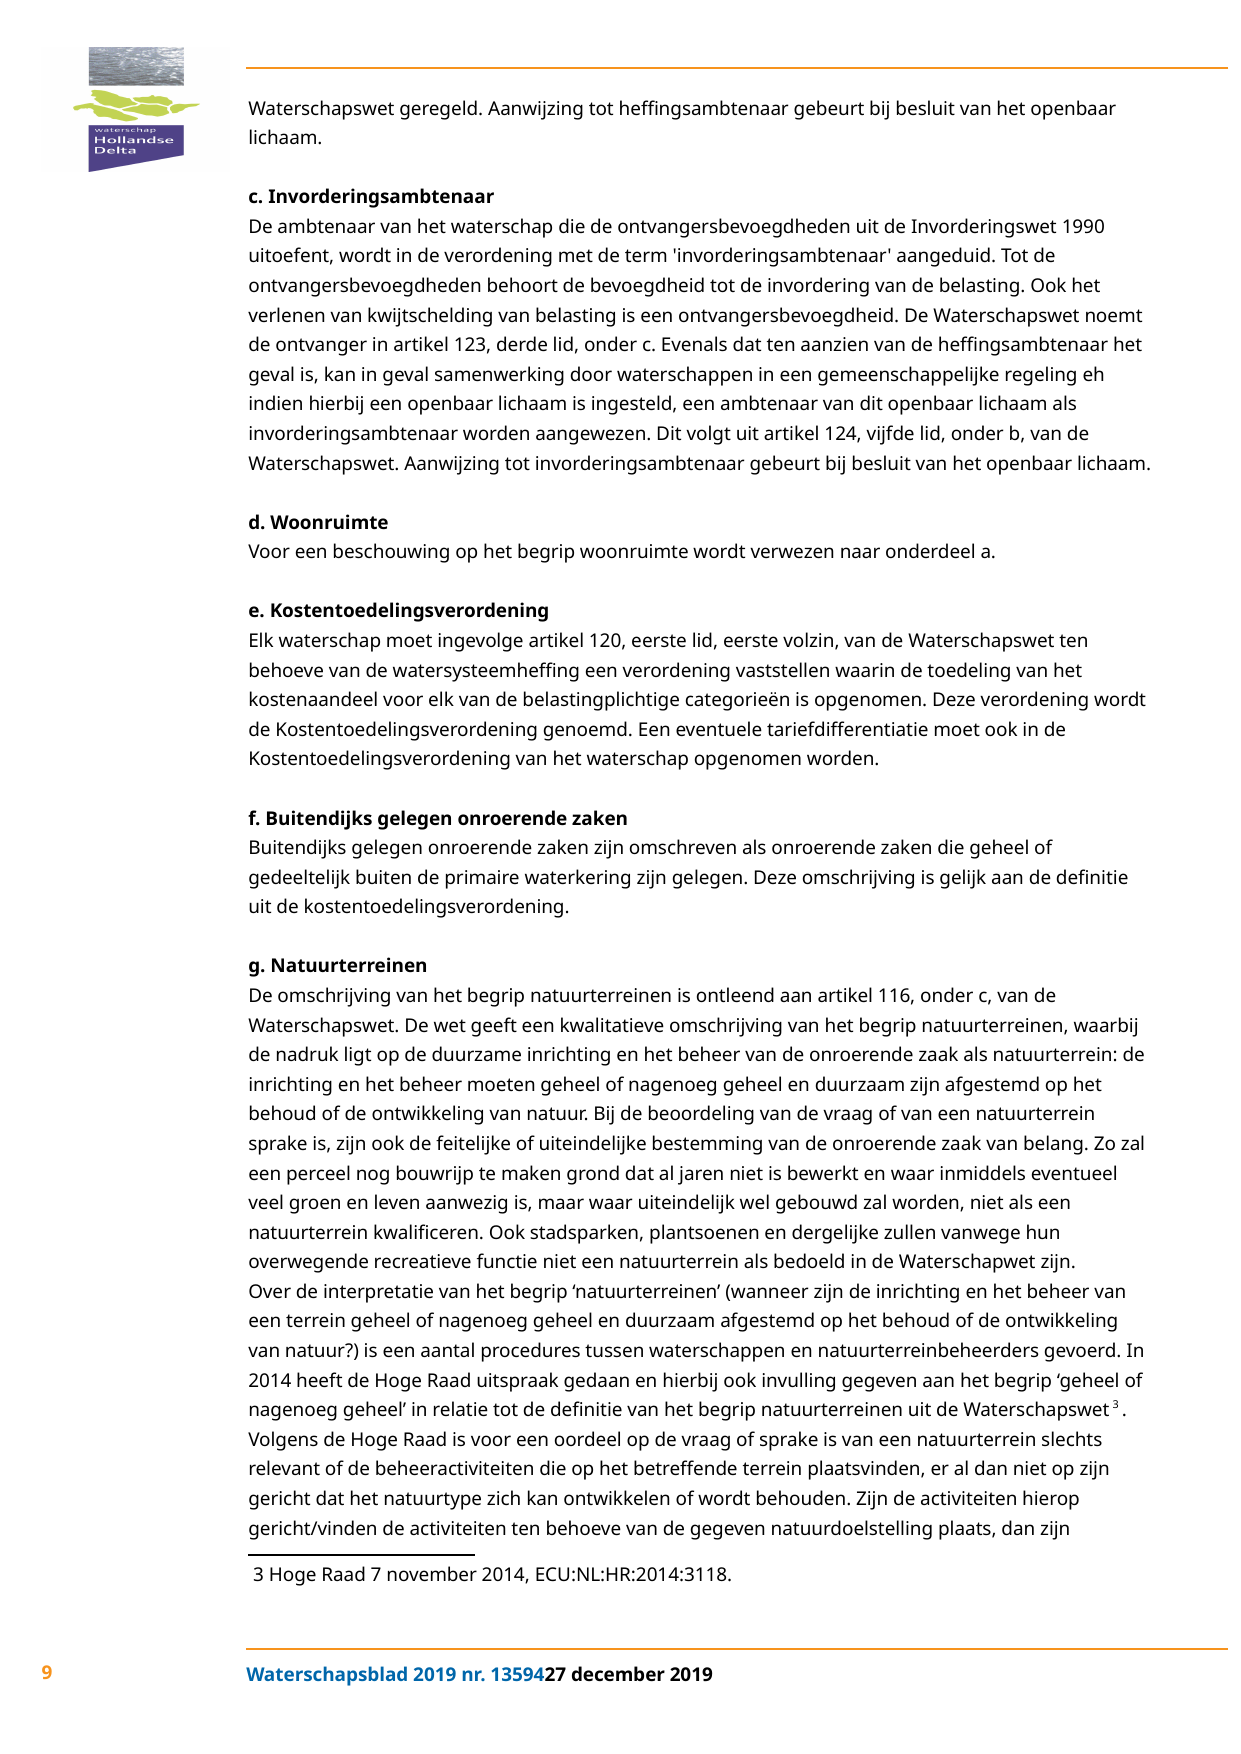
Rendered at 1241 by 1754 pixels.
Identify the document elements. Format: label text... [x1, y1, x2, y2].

text g. Natuurterreinen [248, 953, 1152, 978]
text e. Kostentoedelingsverordening [248, 598, 1152, 623]
text Waterschapswet geregeld. Aanwijzing tot heffingsambtenaar gebeurt bij besluit van het openbaar lichaam. [248, 95, 1152, 150]
text d. Woonruimte [248, 509, 1152, 535]
text Buitendijks gelegen onroerende zaken zijn omschreven als onroerende zaken die geheel of gedeeltelijk buiten de primaire waterkering zijn gelegen. Deze omschrijving is gelijk aan de definitie uit de kostentoedelingsverordening. [248, 834, 1152, 919]
text Elk waterschap moet ingevolge artikel 120, eerste lid, eerste volzin, van de Waterschapswet ten behoeve van de watersysteemheffing een verordening vaststellen waarin de toedeling van het kostenaandeel voor elk van de belastingplichtige categorieën is opgenomen. Deze verordening wordt de Kostentoedelingsverordening genoemd. Een eventuele tariefdifferentiatie moet ook in de Kostentoedelingsverordening van het waterschap opgenomen worden. [248, 627, 1152, 771]
text f. Buitendijks gelegen onroerende zaken [248, 805, 1152, 831]
text Hoge Raad 7 november 2014, ECU:NL:HR:2014:3118. [248, 1561, 1152, 1586]
picture [41, 47, 231, 172]
text De ambtenaar van het waterschap die de ontvangersbevoegdheden uit de Invorderingswet 1990 uitoefent, wordt in de verordening met de term 'invorderingsambtenaar' aangeduid. Tot de ontvangersbevoegdheden behoort de bevoegdheid tot de invordering van de belasting. Ook het verlenen van kwijtschelding van belasting is een ontvangersbevoegdheid. De Waterschapswet noemt de ontvanger in artikel 123, derde lid, onder c. Evenals dat ten aanzien van de heffingsambtenaar het geval is, kan in geval samenwerking door waterschappen in een gemeenschappelijke regeling eh indien hierbij een openbaar lichaam is ingesteld, een ambtenaar van dit openbaar lichaam als invorderingsambtenaar worden aangewezen. Dit volgt uit artikel 124, vijfde lid, onder b, van de Waterschapswet. Aanwijzing tot invorderingsambtenaar gebeurt bij besluit van het openbaar lichaam. [248, 213, 1152, 476]
text Voor een beschouwing op het begrip woonruimte wordt verwezen naar onderdeel a. [248, 538, 1152, 564]
text De omschrijving van het begrip natuurterreinen is ontleend aan artikel 116, onder c, van de Waterschapswet. De wet geeft een kwalitatieve omschrijving van het begrip natuurterreinen, waarbij de nadruk ligt op de duurzame inrichting en het beheer van de onroerende zaak als natuurterrein: de inrichting en het beheer moeten geheel of nagenoeg geheel en duurzaam zijn afgestemd op het behoud of de ontwikkeling van natuur. Bij de beoordeling van de vraag of van een natuurterrein sprake is, zijn ook de feitelijke of uiteindelijke bestemming van de onroerende zaak van belang. Zo zal een perceel nog bouwrijp te maken grond dat al jaren niet is bewerkt en waar inmiddels eventueel veel groen en leven aanwezig is, maar waar uiteindelijk wel gebouwd zal worden, niet als een natuurterrein kwalificeren. Ook stadsparken, plantsoenen en dergelijke zullen vanwege hun overwegende recreatieve functie niet een natuurterrein als bedoeld in de Waterschapwet zijn. [248, 982, 1152, 1274]
text Over de interpretatie van het begrip ‘natuurterreinen’ (wanneer zijn de inrichting en het beheer van een terrein geheel of nagenoeg geheel en duurzaam afgestemd op het behoud of de ontwikkeling van natuur?) is een aantal procedures tussen waterschappen en natuurterreinbeheerders gevoerd. In 2014 heeft de Hoge Raad uitspraak gedaan en hierbij ook invulling gegeven aan het begrip ‘geheel of nagenoeg geheel’ in relatie tot de definitie van het begrip natuurterreinen uit de Waterschapswet. Volgens de Hoge Raad is voor een oordeel op de vraag of sprake is van een natuurterrein slechts relevant of de beheeractiviteiten die op het betreffende terrein plaatsvinden, er al dan niet op zijn gericht dat het natuurtype zich kan ontwikkelen of wordt behouden. Zijn de activiteiten hierop gericht/vinden de activiteiten ten behoeve van de gegeven natuurdoelstelling plaats, dan zijn [248, 1278, 1152, 1541]
text c. Invorderingsambtenaar [248, 183, 1152, 209]
